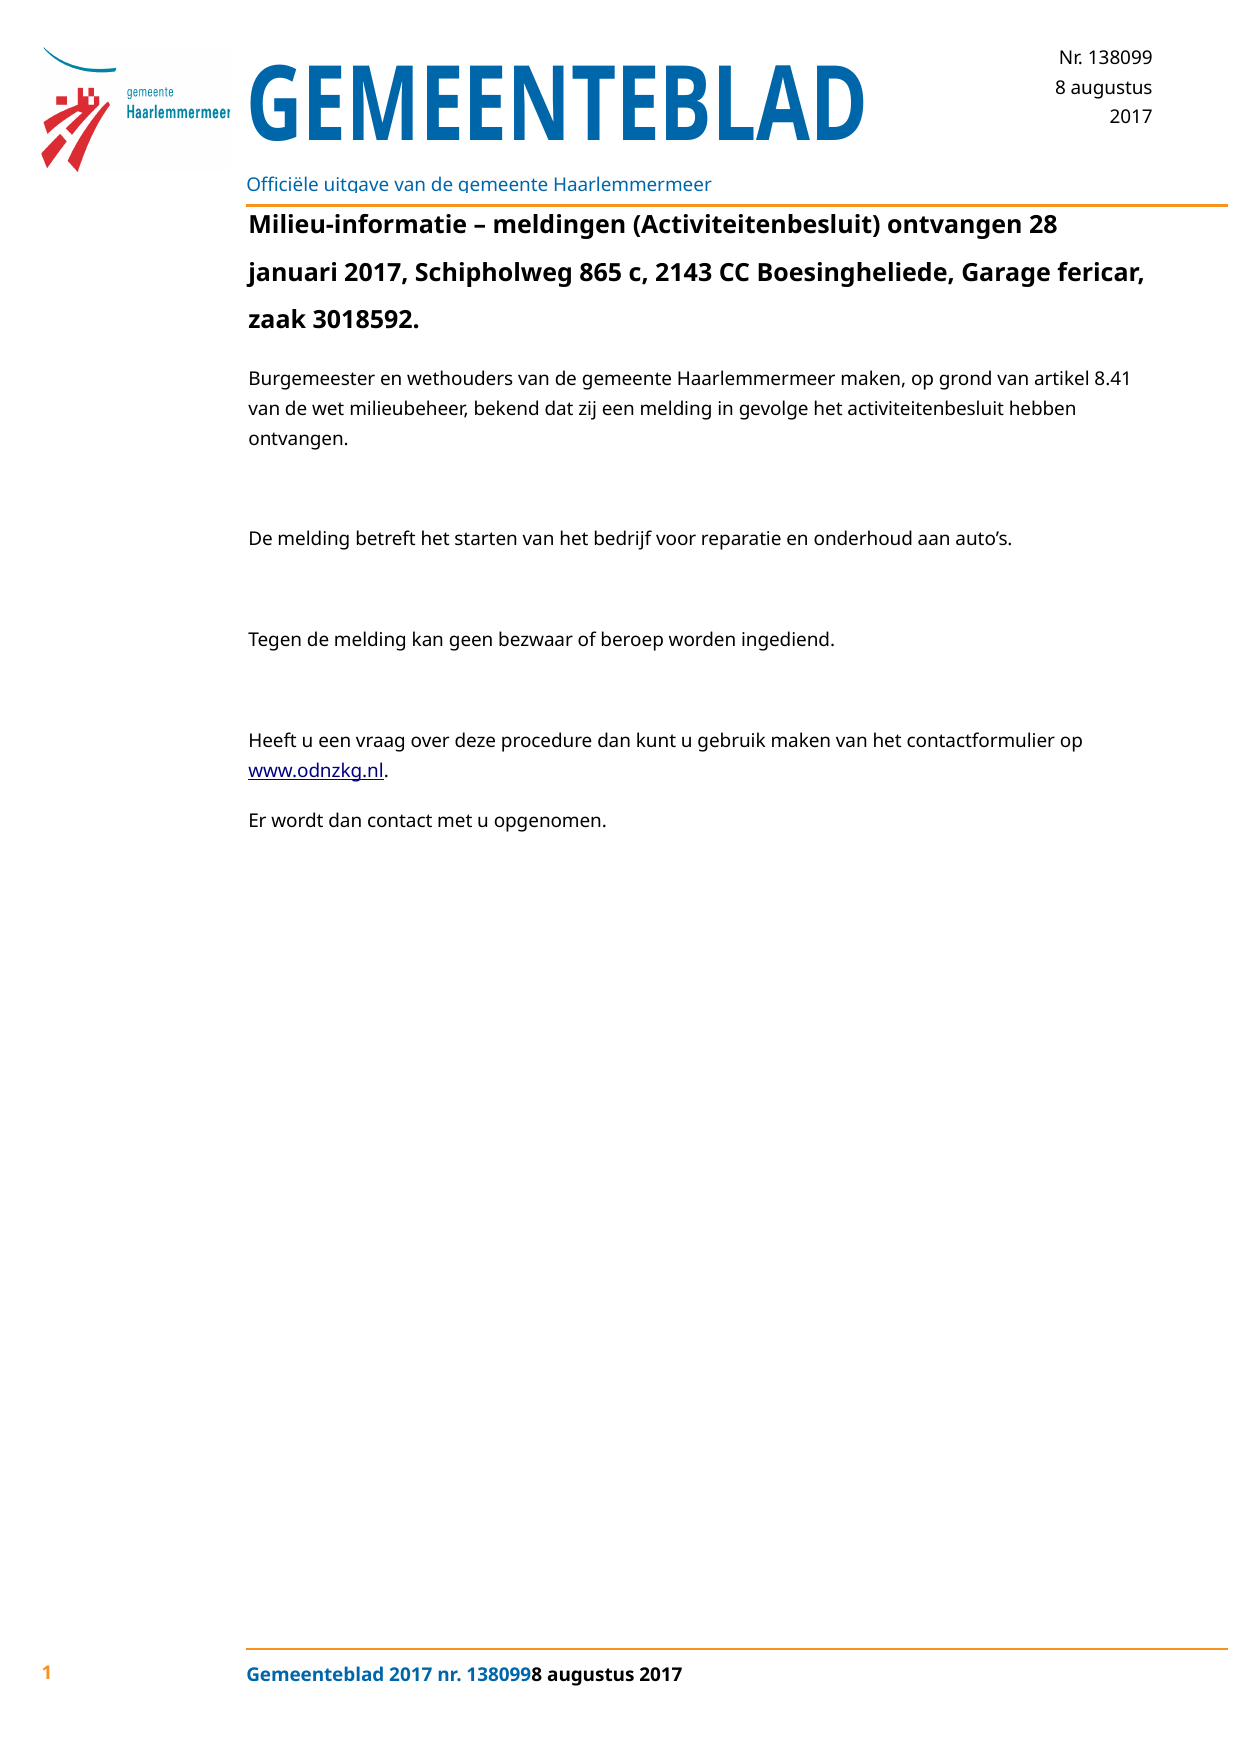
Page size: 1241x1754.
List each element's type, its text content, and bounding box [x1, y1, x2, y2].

text Burgemeester en wethouders van de gemeente Haarlemmermeer maken, op grond van artikel 8.41 van de wet milieubeheer, bekend dat zij een melding in gevolge het activiteitenbesluit hebben ontvangen. [248, 366, 1152, 450]
text De melding betreft het starten van het bedrijf voor reparatie en onderhoud aan auto’s. [248, 526, 1152, 551]
text Heeft u een vraag over deze procedure dan kunt u gebruik maken van het contactformulier op www.odnzkg.nl. [248, 727, 1152, 782]
text Tegen de melding kan geen bezwaar of beroep worden ingediend. [248, 626, 1152, 652]
picture [41, 47, 231, 172]
text Er wordt dan contact met u opgenomen. [248, 807, 1152, 833]
text Milieu-informatie – meldingen (Activiteitenbesluit) ontvangen 28 januari 2017, Schipholweg 865 c, 2143 CC Boesingheliede, Garage fericar, zaak 3018592. [248, 207, 1152, 336]
